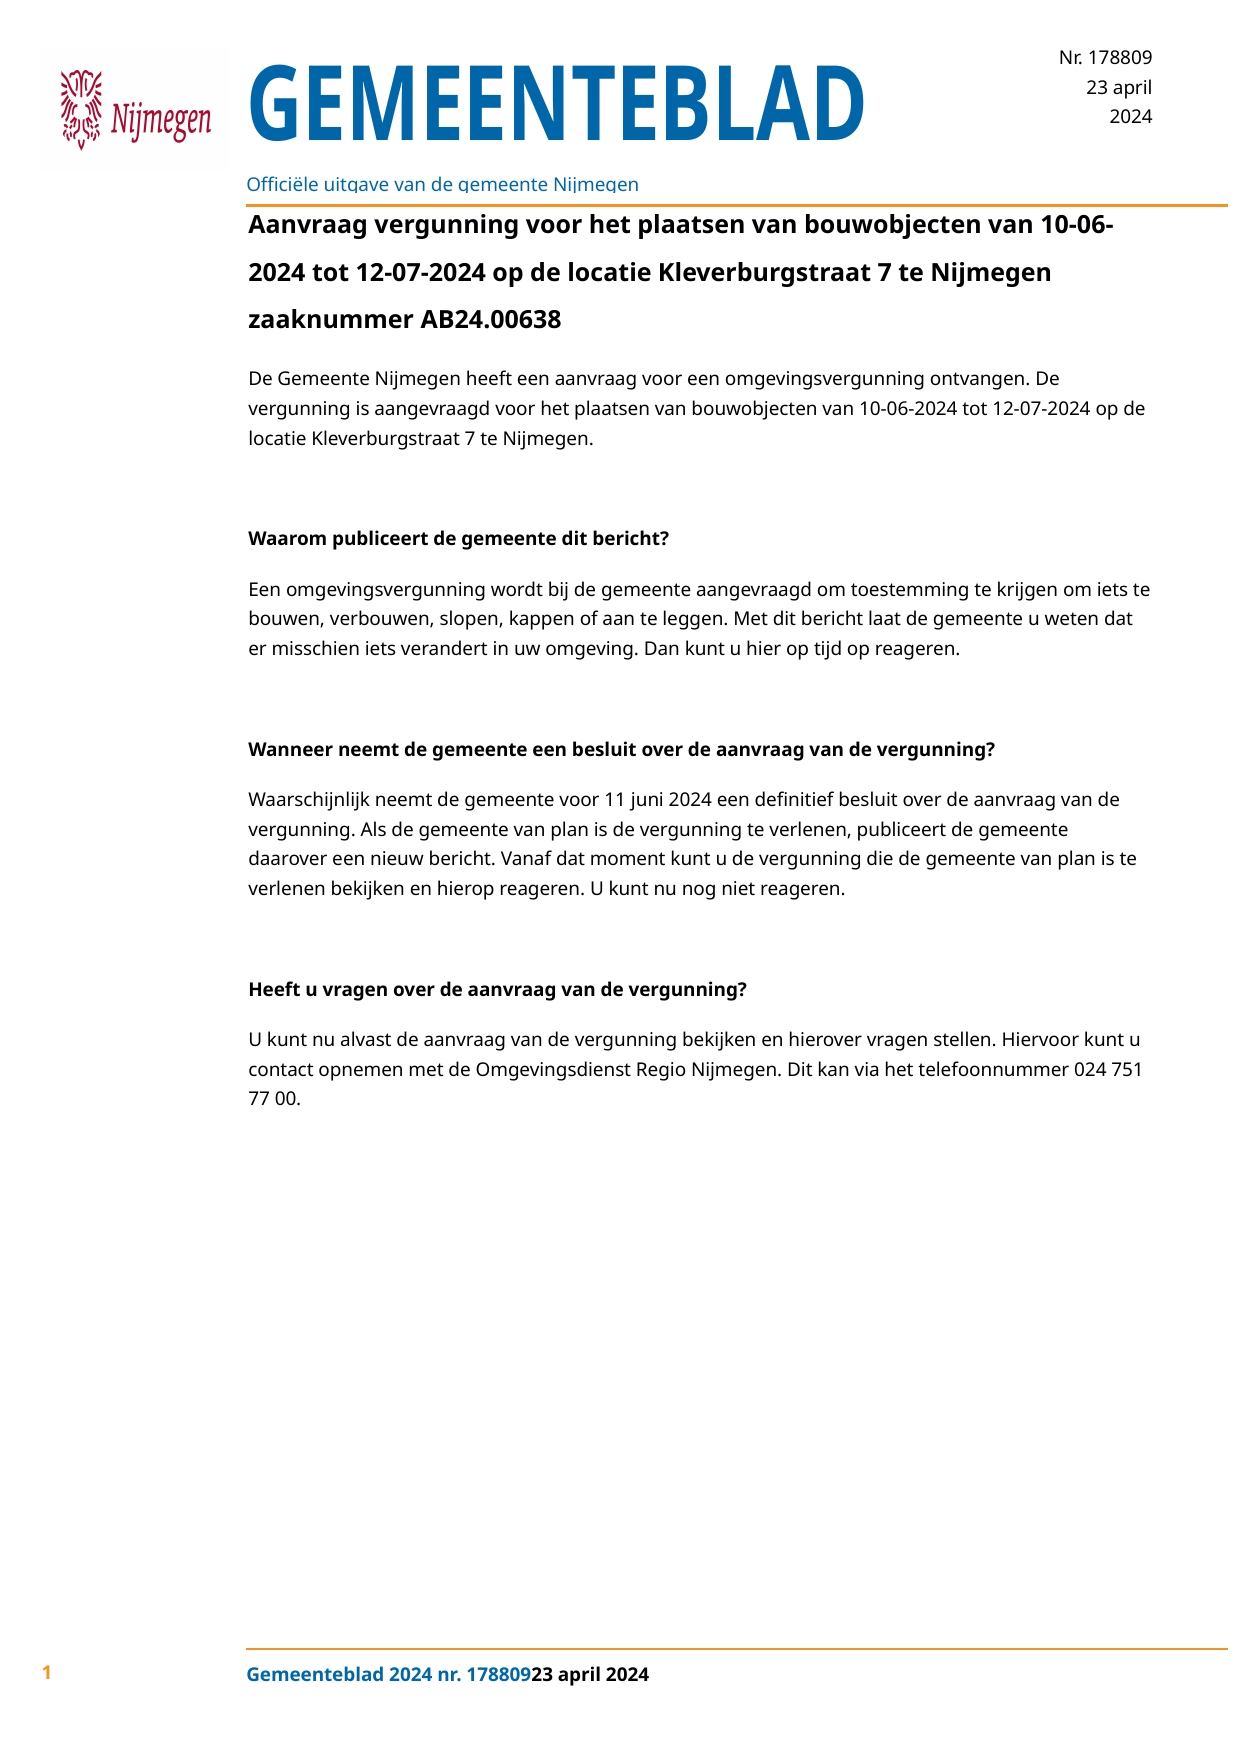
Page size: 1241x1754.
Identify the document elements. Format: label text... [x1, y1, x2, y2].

text De Gemeente Nijmegen heeft een aanvraag voor een omgevingsvergunning ontvangen. De vergunning is aangevraagd voor het plaatsen van bouwobjecten van 10-06-2024 tot 12-07-2024 op de locatie Kleverburgstraat 7 te Nijmegen. [248, 366, 1152, 450]
text Heeft u vragen over de aanvraag van de vergunning? [248, 976, 1152, 1002]
text Waarschijnlijk neemt de gemeente voor 11 juni 2024 een definitief besluit over de aanvraag van de vergunning. Als de gemeente van plan is de vergunning te verlenen, publiceert de gemeente daarover een nieuw bericht. Vanaf dat moment kunt u de vergunning die de gemeente van plan is te verlenen bekijken en hierop reageren. U kunt nu nog niet reageren. [248, 786, 1152, 901]
text Aanvraag vergunning voor het plaatsen van bouwobjecten van 10-06-2024 tot 12-07-2024 op de locatie Kleverburgstraat 7 te Nijmegen zaaknummer AB24.00638 [248, 207, 1152, 336]
text Een omgevingsvergunning wordt bij de gemeente aangevraagd om toestemming te krijgen om iets te bouwen, verbouwen, slopen, kappen of aan te leggen. Met dit bericht laat de gemeente u weten dat er misschien iets verandert in uw omgeving. Dan kunt u hier op tijd op reageren. [248, 576, 1152, 661]
text Waarom publiceert de gemeente dit bericht? [248, 526, 1152, 551]
text Wanneer neemt de gemeente een besluit over de aanvraag van de vergunning? [248, 736, 1152, 762]
picture [41, 47, 231, 172]
text U kunt nu alvast de aanvraag van de vergunning bekijken en hierover vragen stellen. Hiervoor kunt u contact opnemen met de Omgevingsdienst Regio Nijmegen. Dit kan via het telefoonnummer 024 751 77 00. [248, 1026, 1152, 1111]
